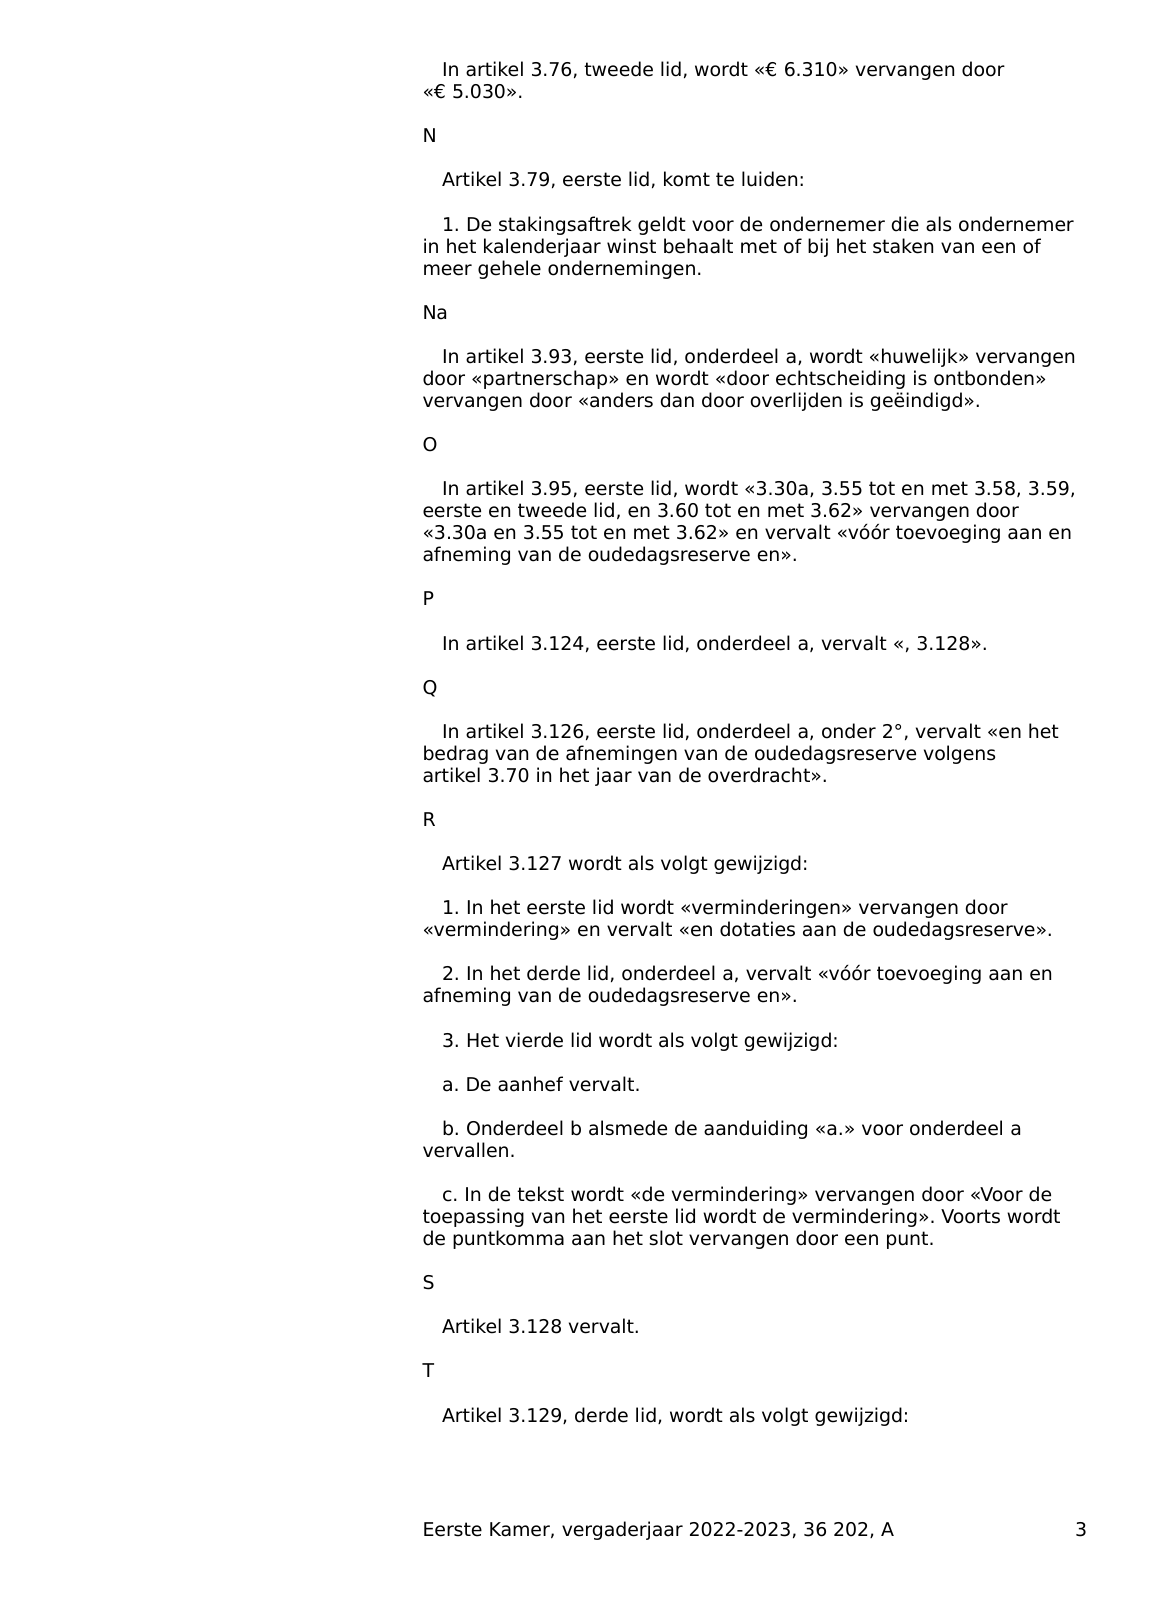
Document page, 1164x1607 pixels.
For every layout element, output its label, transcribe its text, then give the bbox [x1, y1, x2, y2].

text S [422, 1272, 1087, 1294]
text Na [422, 302, 1087, 324]
text P [422, 588, 1087, 610]
text Q [422, 677, 1087, 698]
text Artikel 3.128 vervalt. [422, 1316, 1087, 1338]
text N [422, 125, 1087, 147]
text In artikel 3.126, eerste lid, onderdeel a, onder 2°, vervalt «en het bedrag van de afnemingen van de oudedagsreserve volgens artikel 3.70 in het jaar van de overdracht». [422, 721, 1087, 787]
text O [422, 434, 1087, 456]
text In artikel 3.93, eerste lid, onderdeel a, wordt «huwelijk» vervangen door «partnerschap» en wordt «door echtscheiding is ontbonden» vervangen door «anders dan door overlijden is geëindigd». [422, 346, 1087, 412]
text T [422, 1360, 1087, 1382]
text b. Onderdeel b alsmede de aanduiding «a.» voor onderdeel a vervallen. [422, 1118, 1087, 1162]
text Artikel 3.129, derde lid, wordt als volgt gewijzigd: [422, 1404, 1087, 1427]
text 3. Het vierde lid wordt als volgt gewijzigd: [422, 1029, 1087, 1051]
text 2. In het derde lid, onderdeel a, vervalt «vóór toevoeging aan en afneming van de oudedagsreserve en». [422, 963, 1087, 1007]
text a. De aanhef vervalt. [422, 1074, 1087, 1096]
text In artikel 3.76, tweede lid, wordt «€ 6.310» vervangen door «€ 5.030». [422, 59, 1087, 103]
text Artikel 3.127 wordt als volgt gewijzigd: [422, 853, 1087, 875]
text R [422, 809, 1087, 831]
text In artikel 3.95, eerste lid, wordt «3.30a, 3.55 tot en met 3.58, 3.59, eerste en tweede lid, en 3.60 tot en met 3.62» vervangen door «3.30a en 3.55 tot en met 3.62» en vervalt «vóór toevoeging aan en afneming van de oudedagsreserve en». [422, 478, 1087, 566]
text 1. De stakingsaftrek geldt voor de ondernemer die als ondernemer in het kalenderjaar winst behaalt met of bij het staken van een of meer gehele ondernemingen. [422, 213, 1087, 279]
text In artikel 3.124, eerste lid, onderdeel a, vervalt «, 3.128». [422, 632, 1087, 654]
text c. In de tekst wordt «de vermindering» vervangen door «Voor de toepassing van het eerste lid wordt de vermindering». Voorts wordt de puntkomma aan het slot vervangen door een punt. [422, 1184, 1087, 1250]
text 1. In het eerste lid wordt «verminderingen» vervangen door «vermindering» en vervalt «en dotaties aan de oudedagsreserve». [422, 897, 1087, 941]
text Artikel 3.79, eerste lid, komt te luiden: [422, 169, 1087, 191]
